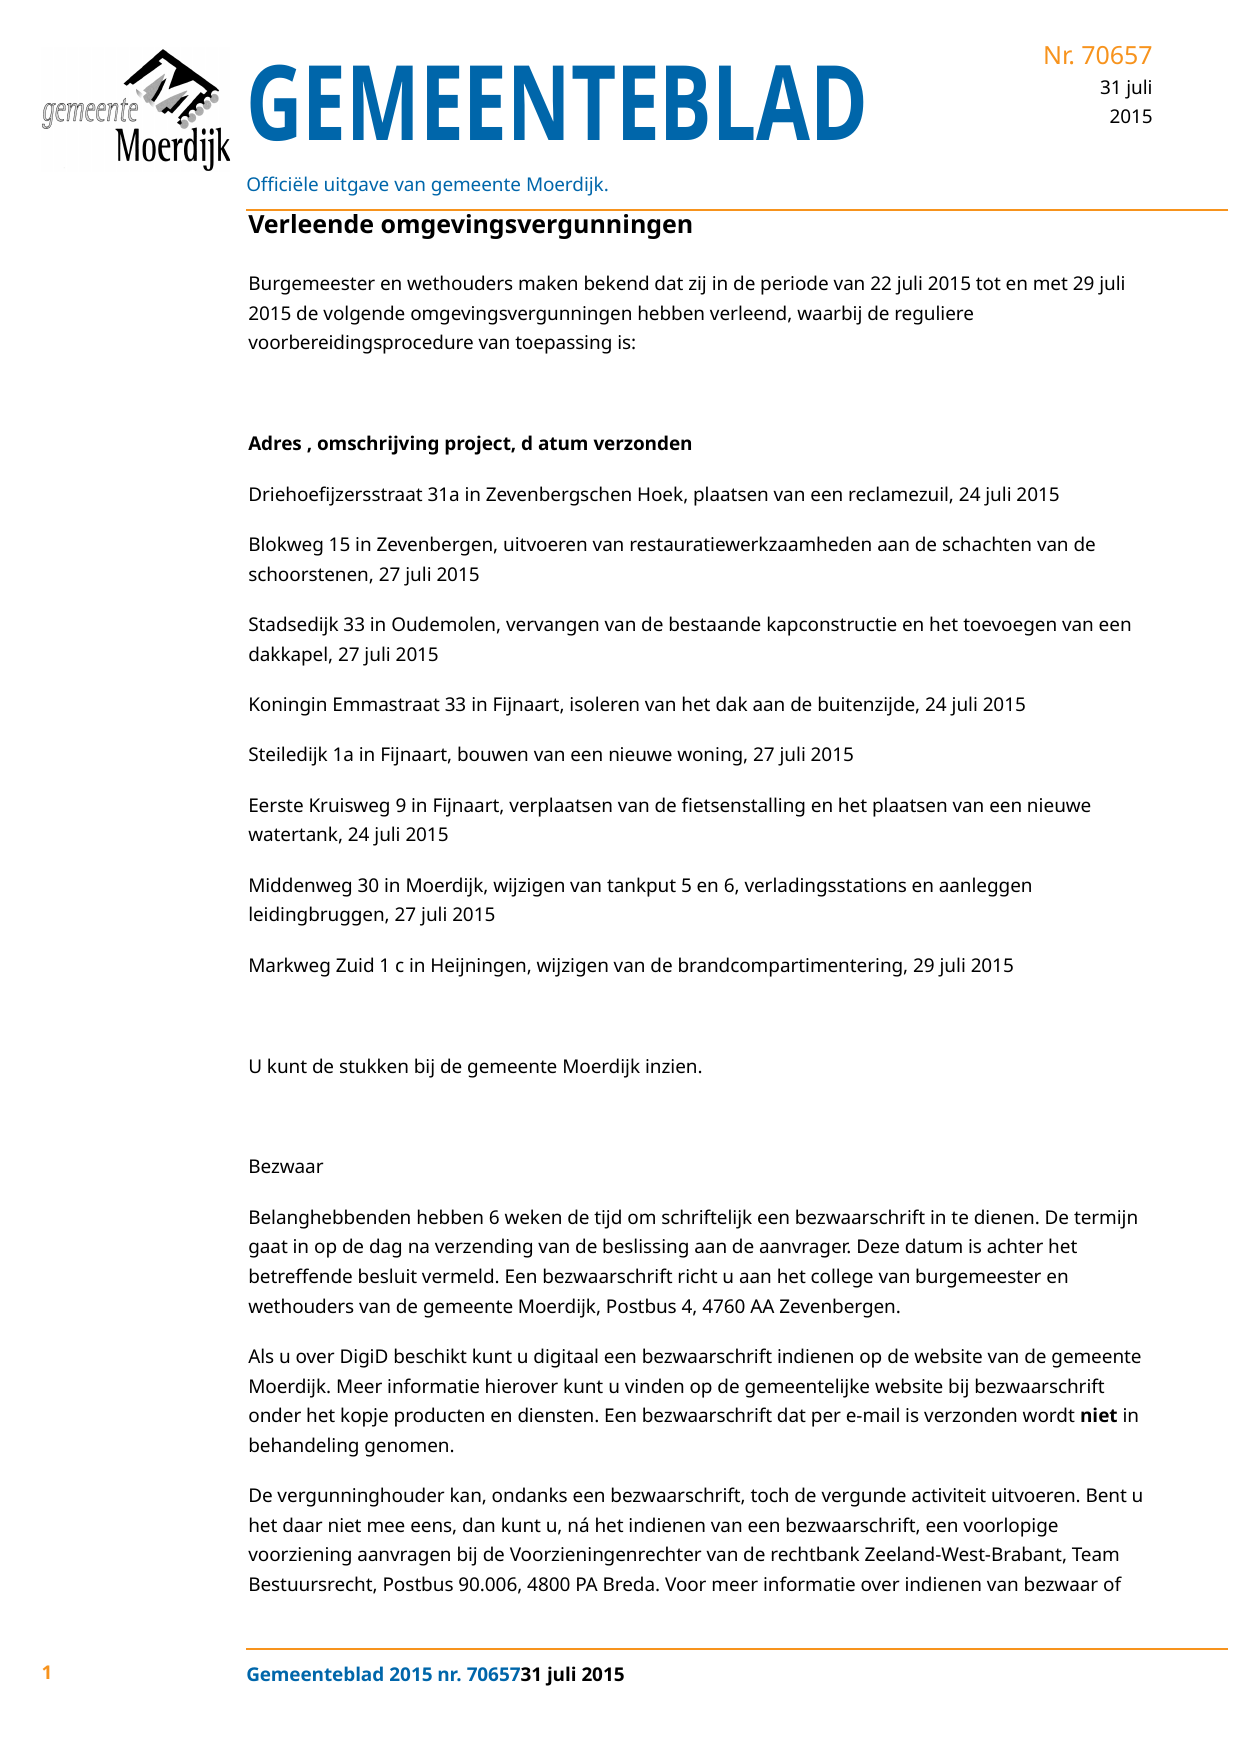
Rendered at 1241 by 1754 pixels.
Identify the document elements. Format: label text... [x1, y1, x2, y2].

text Eerste Kruisweg 9 in Fijnaart, verplaatsen van de fietsenstalling en het plaatsen van een nieuwe watertank, 24 juli 2015 [248, 792, 1152, 847]
text Stadsedijk 33 in Oudemolen, vervangen van de bestaande kapconstructie en het toevoegen van een dakkapel, 27 juli 2015 [248, 611, 1152, 666]
text Middenweg 30 in Moerdijk, wijzigen van tankput 5 en 6, verladingsstations en aanleggen leidingbruggen, 27 juli 2015 [248, 872, 1152, 927]
text Steiledijk 1a in Fijnaart, bouwen van een nieuwe woning, 27 juli 2015 [248, 742, 1152, 767]
text Belanghebbenden hebben 6 weken de tijd om schriftelijk een bezwaarschrift in te dienen. De termijn gaat in op de dag na verzending van de beslissing aan de aanvrager. Deze datum is achter het betreffende besluit vermeld. Een bezwaarschrift richt u aan het college van burgemeester en wethouders van de gemeente Moerdijk, Postbus 4, 4760 AA Zevenbergen. [248, 1204, 1152, 1318]
text Burgemeester en wethouders maken bekend dat zij in de periode van 22 juli 2015 tot en met 29 juli 2015 de volgende omgevingsvergunningen hebben verleend, waarbij de reguliere voorbereidingsprocedure van toepassing is: [248, 270, 1152, 355]
text Verleende omgevingsvergunningen [248, 211, 1152, 241]
text De vergunninghouder kan, ondanks een bezwaarschrift, toch de vergunde activiteit uitvoeren. Bent u het daar niet mee eens, dan kunt u, ná het indienen van een bezwaarschrift, een voorlopige voorziening aanvragen bij de Voorzieningenrechter van de rechtbank Zeeland-West-Brabant, Team Bestuursrecht, Postbus 90.006, 4800 PA Breda. Voor meer informatie over indienen van bezwaar of [248, 1482, 1152, 1597]
text Als u over DigiD beschikt kunt u digitaal een bezwaarschrift indienen op de website van de gemeente Moerdijk. Meer informatie hierover kunt u vinden op de gemeentelijke website bij bezwaarschrift onder het kopje producten en diensten. Een bezwaarschrift dat per e-mail is verzonden wordt niet in behandeling genomen. [248, 1343, 1152, 1458]
text Bezwaar [248, 1154, 1152, 1179]
text Blokweg 15 in Zevenbergen, uitvoeren van restauratiewerkzaamheden aan de schachten van de schoorstenen, 27 juli 2015 [248, 531, 1152, 586]
text Driehoefijzersstraat 31a in Zevenbergschen Hoek, plaatsen van een reclamezuil, 24 juli 2015 [248, 481, 1152, 506]
picture [41, 47, 231, 172]
text U kunt de stukken bij de gemeente Moerdijk inzien. [248, 1053, 1152, 1078]
text Koningin Emmastraat 33 in Fijnaart, isoleren van het dak aan de buitenzijde, 24 juli 2015 [248, 691, 1152, 717]
text Adres , omschrijving project, d atum verzonden [248, 430, 1152, 456]
text Markweg Zuid 1 c in Heijningen, wijzigen van de brandcompartimentering, 29 juli 2015 [248, 952, 1152, 978]
